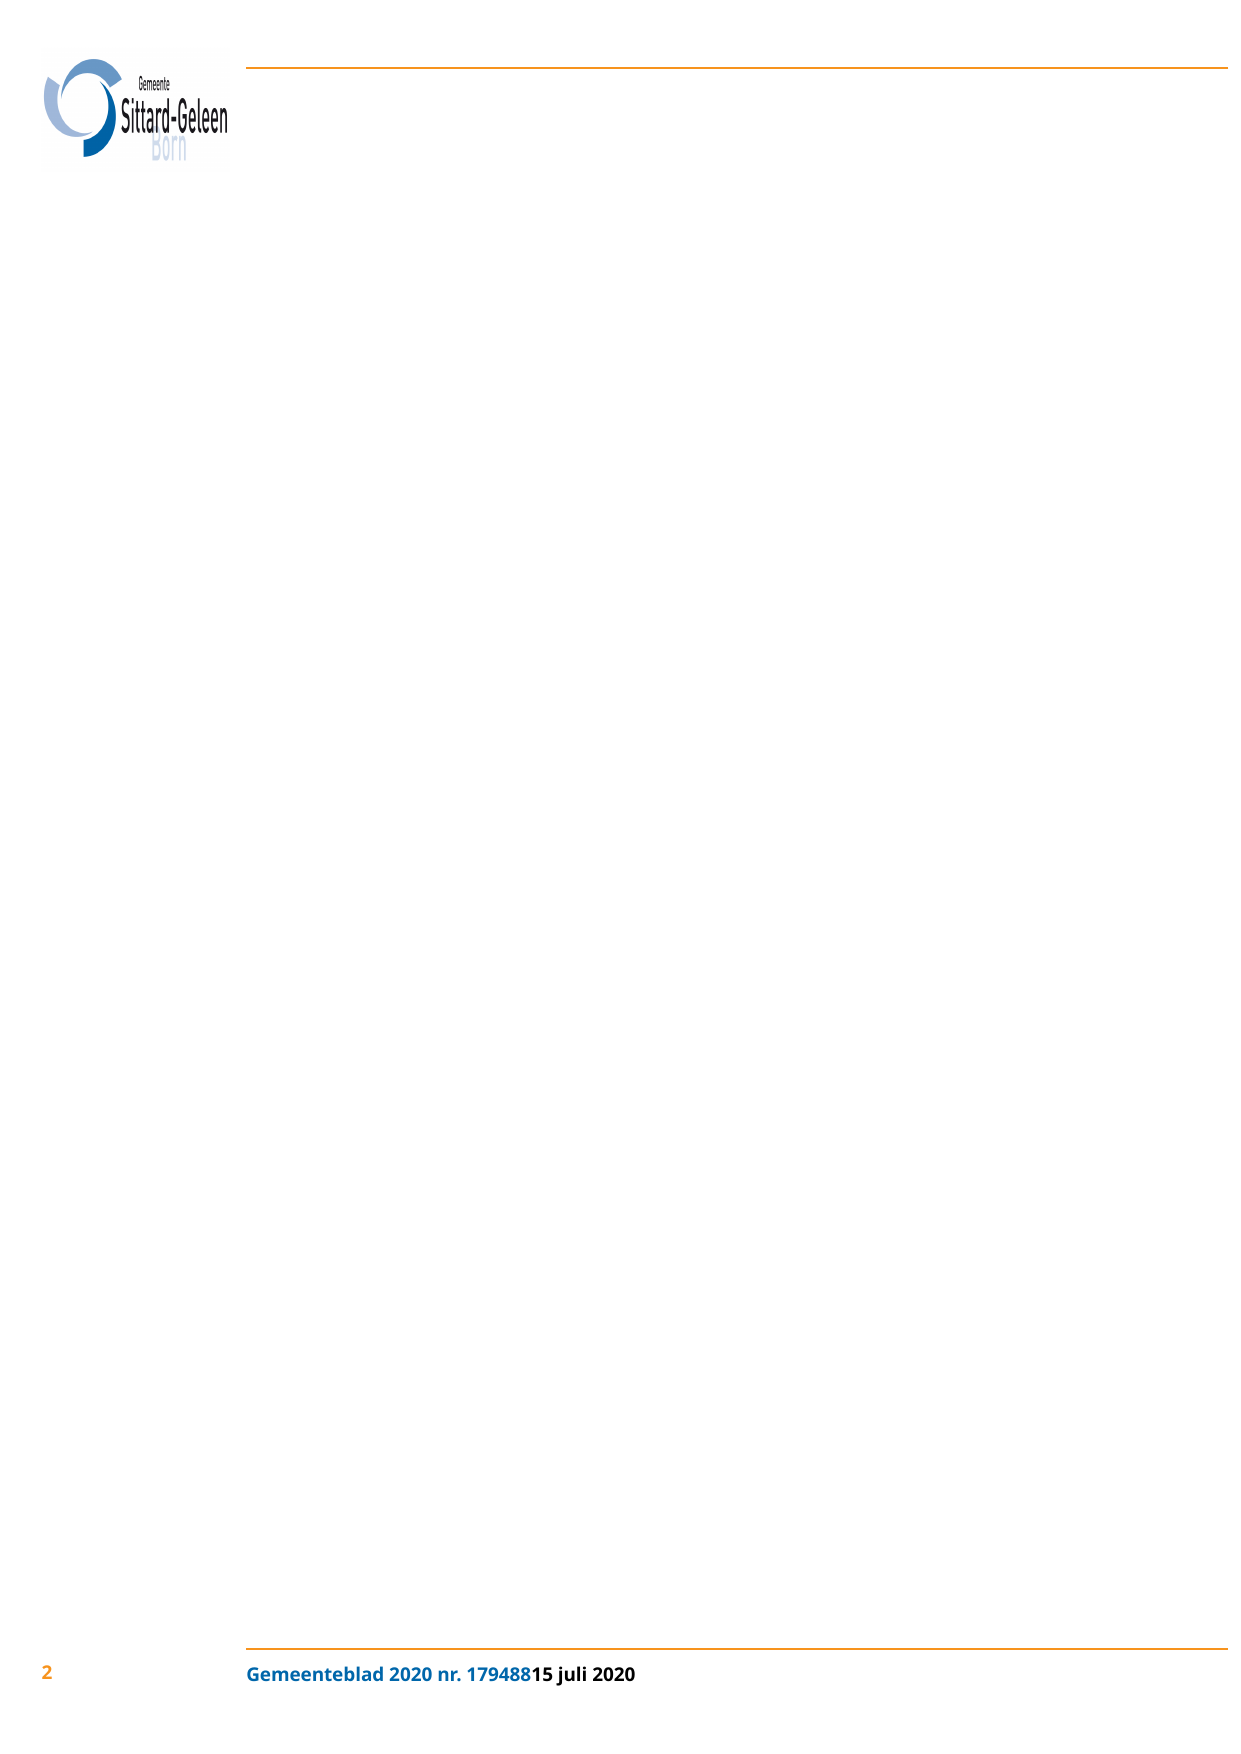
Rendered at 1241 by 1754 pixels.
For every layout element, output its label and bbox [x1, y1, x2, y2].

picture [41, 47, 231, 172]
